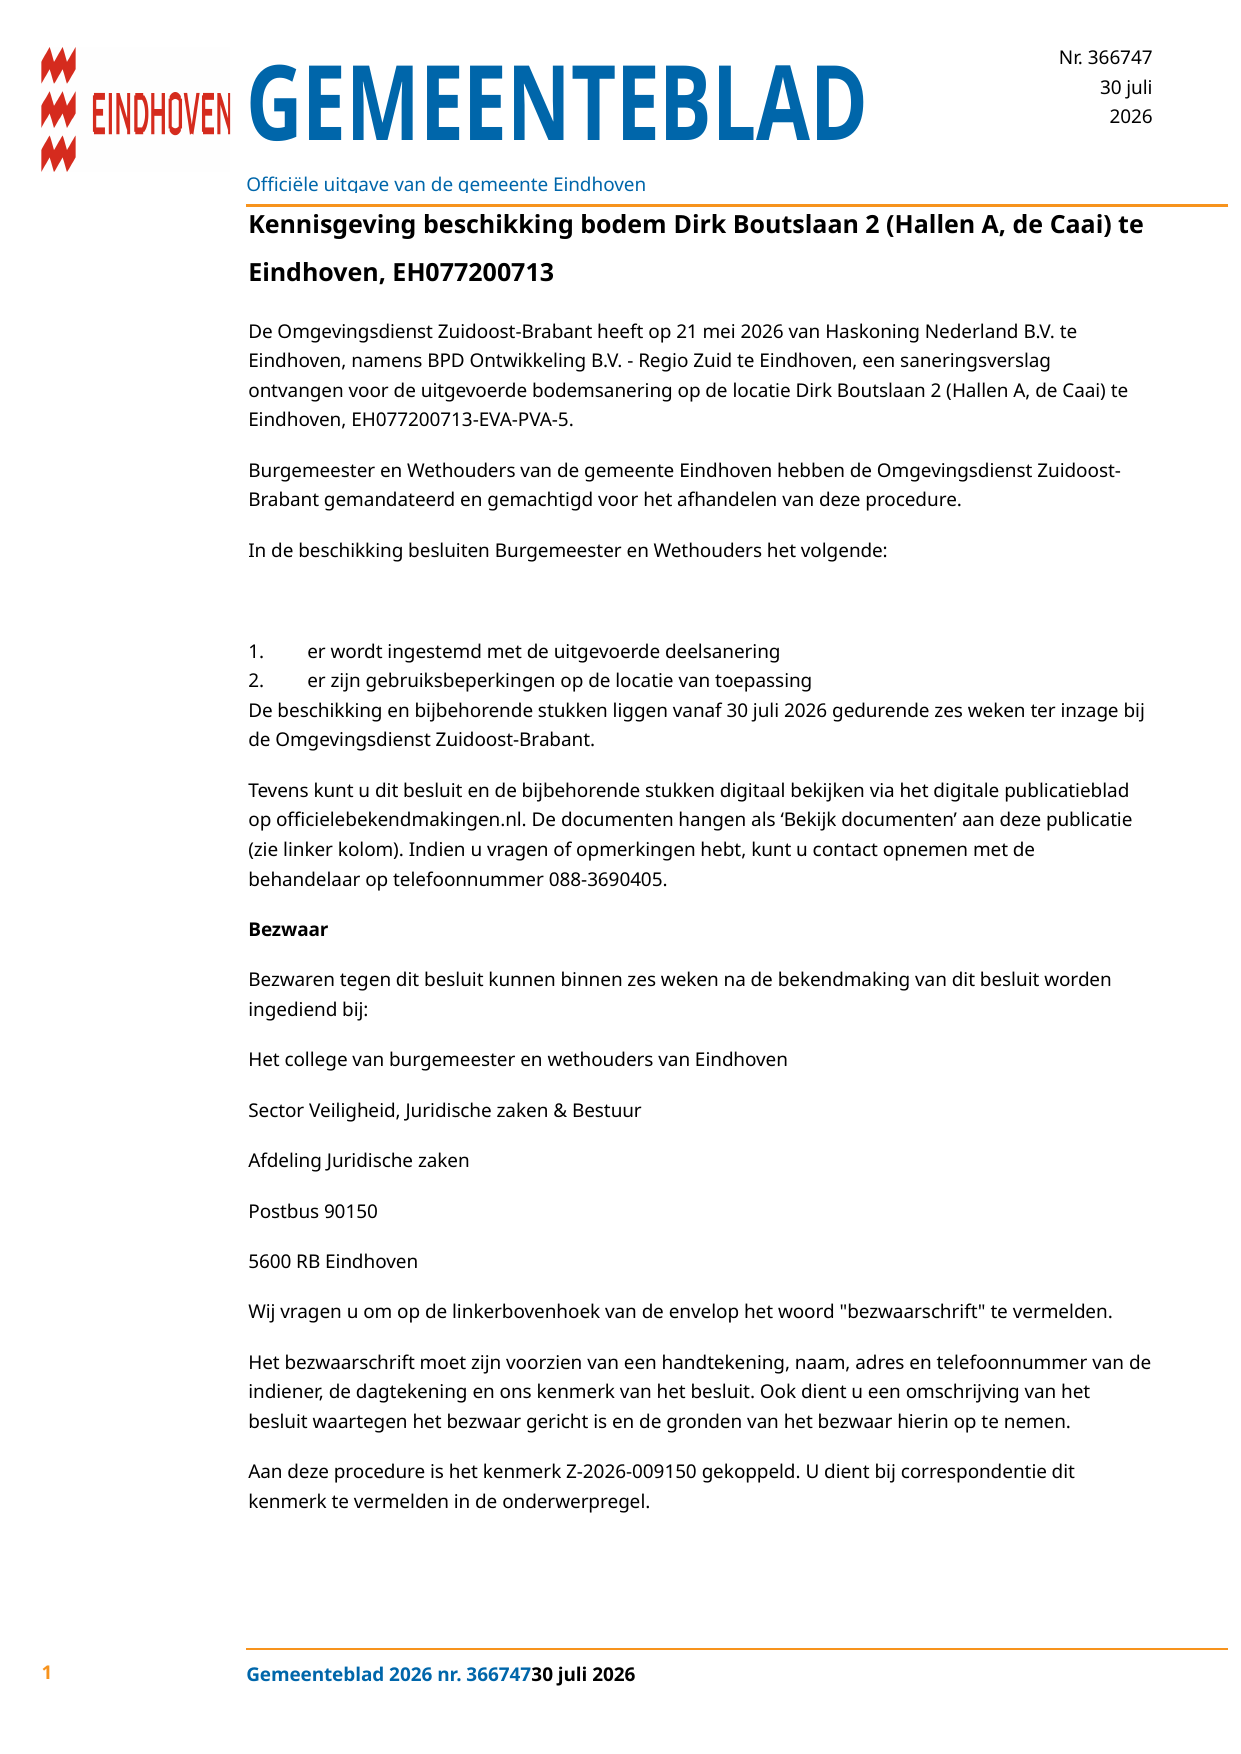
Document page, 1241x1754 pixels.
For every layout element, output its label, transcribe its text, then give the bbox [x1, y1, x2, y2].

text Burgemeester en Wethouders van de gemeente Eindhoven hebben de Omgevingsdienst Zuidoost-Brabant gemandateerd en gemachtigd voor het afhandelen van deze procedure. [248, 457, 1152, 512]
text Het college van burgemeester en wethouders van Eindhoven [248, 1047, 1152, 1072]
text In de beschikking besluiten Burgemeester en Wethouders het volgende: [248, 537, 1152, 563]
text Sector Veiligheid, Juridische zaken & Bestuur [248, 1097, 1152, 1123]
text Postbus 90150 [248, 1198, 1152, 1224]
text De Omgevingsdienst Zuidoost-Brabant heeft op 21 mei 2026 van Haskoning Nederland B.V. te Eindhoven, namens BPD Ontwikkeling B.V. - Regio Zuid te Eindhoven, een saneringsverslag ontvangen voor de uitgevoerde bodemsanering op de locatie Dirk Boutslaan 2 (Hallen A, de Caai) te Eindhoven, EH077200713-EVA-PVA-5. [248, 318, 1152, 432]
text 5600 RB Eindhoven [248, 1248, 1152, 1274]
list er zijn gebruiksbeperkingen op de locatie van toepassing [248, 667, 1152, 693]
text Het bezwaarschrift moet zijn voorzien van een handtekening, naam, adres en telefoonnummer van de indiener, de dagtekening en ons kenmerk van het besluit. Ook dient u een omschrijving van het besluit waartegen het bezwaar gericht is en de gronden van het bezwaar hierin op te nemen. [248, 1349, 1152, 1434]
text Afdeling Juridische zaken [248, 1147, 1152, 1173]
text Wij vragen u om op de linkerbovenhoek van de envelop het woord "bezwaarschrift" te vermelden. [248, 1299, 1152, 1324]
text Bezwaar [248, 916, 1152, 942]
text Bezwaren tegen dit besluit kunnen binnen zes weken na de bekendmaking van dit besluit worden ingediend bij: [248, 967, 1152, 1022]
text Tevens kunt u dit besluit en de bijbehorende stukken digitaal bekijken via het digitale publicatieblad op officielebekendmakingen.nl. De documenten hangen als ‘Bekijk documenten’ aan deze publicatie (zie linker kolom). Indien u vragen of opmerkingen hebt, kunt u contact opnemen met de behandelaar op telefoonnummer 088-3690405. [248, 777, 1152, 892]
list er wordt ingestemd met de uitgevoerde deelsanering [248, 638, 1152, 664]
text De beschikking en bijbehorende stukken liggen vanaf 30 juli 2026 gedurende zes weken ter inzage bij de Omgevingsdienst Zuidoost-Brabant. [248, 697, 1152, 752]
picture [41, 47, 231, 172]
text Kennisgeving beschikking bodem Dirk Boutslaan 2 (Hallen A, de Caai) te Eindhoven, EH077200713 [248, 207, 1152, 288]
text Aan deze procedure is het kenmerk Z-2026-009150 gekoppeld. U dient bij correspondentie dit kenmerk te vermelden in de onderwerpregel. [248, 1459, 1152, 1514]
